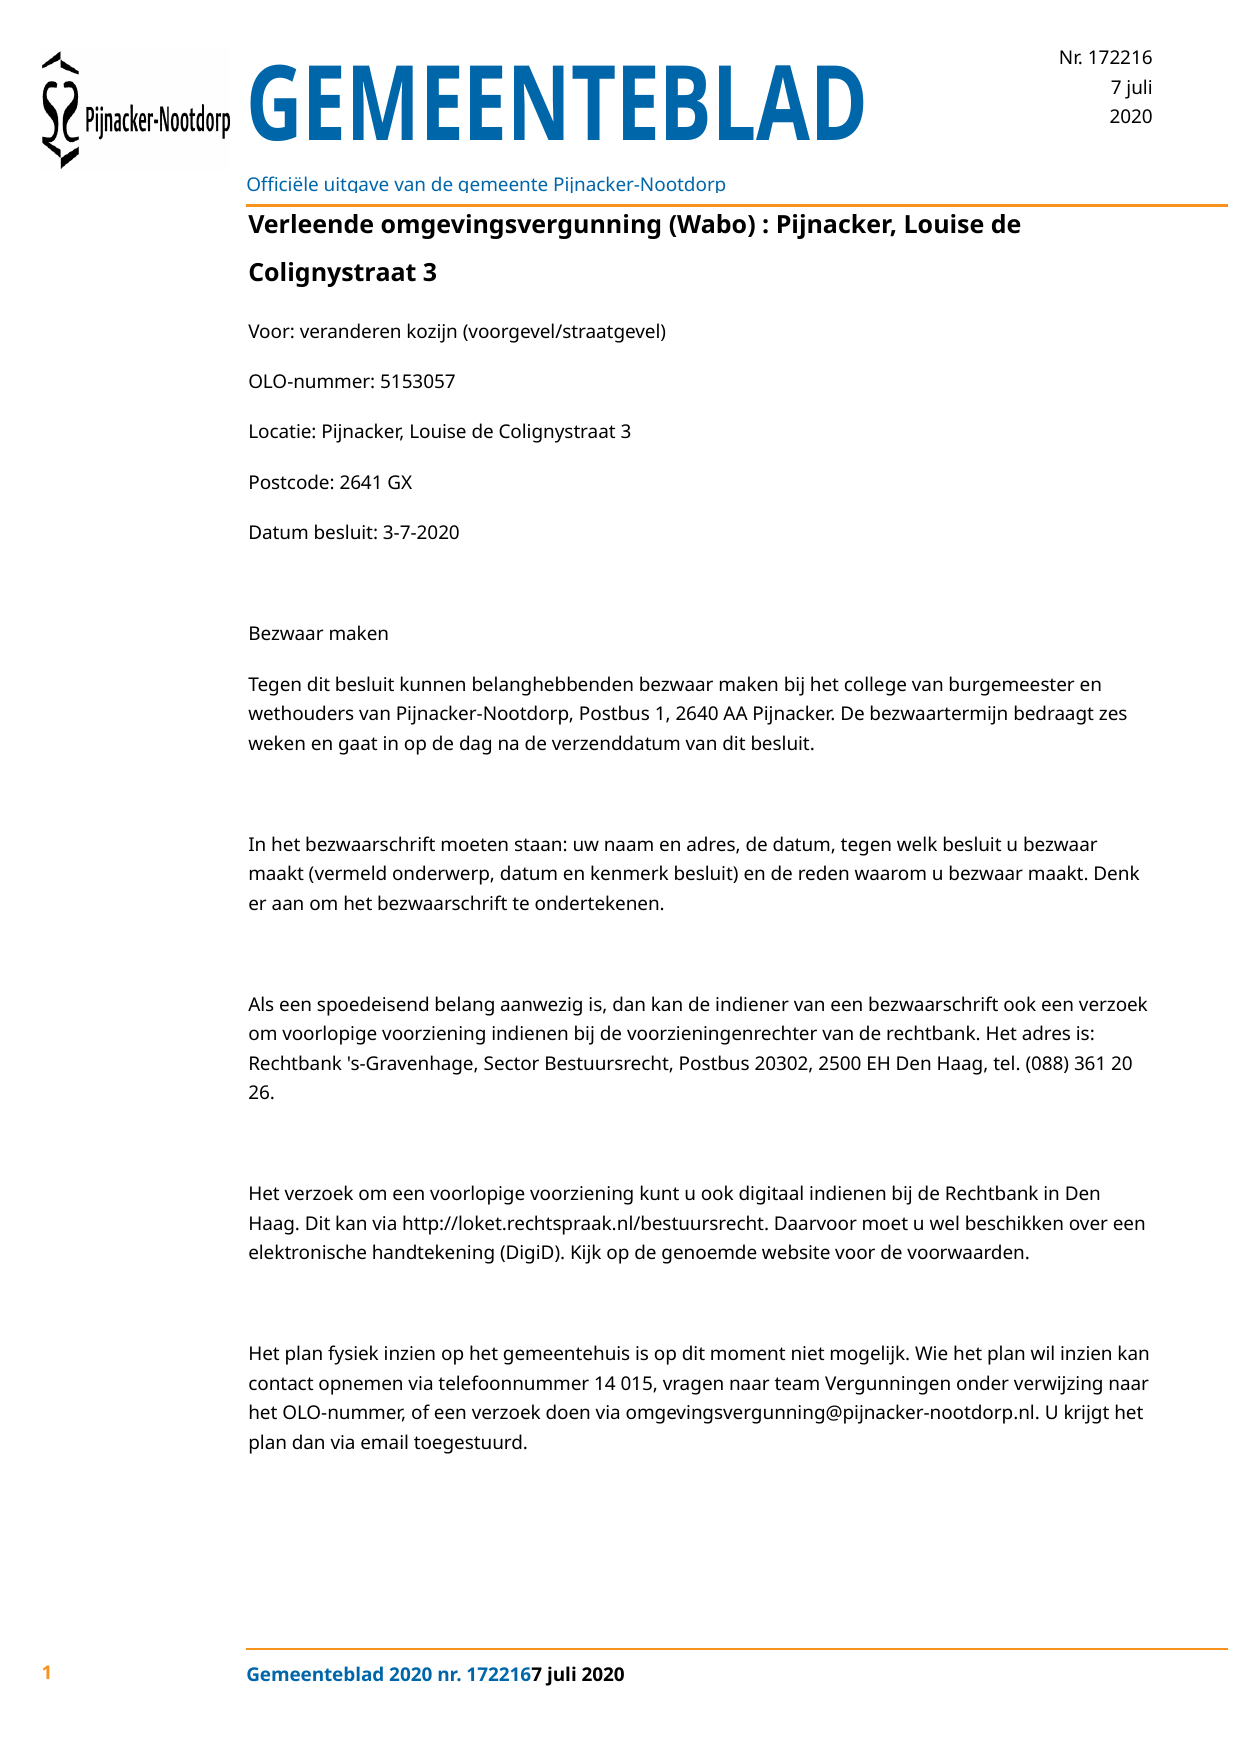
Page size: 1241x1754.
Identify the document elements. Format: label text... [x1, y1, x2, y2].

text Locatie: Pijnacker, Louise de Colignystraat 3 [248, 419, 1152, 444]
text Tegen dit besluit kunnen belanghebbenden bezwaar maken bij het college van burgemeester en wethouders van Pijnacker-Nootdorp, Postbus 1, 2640 AA Pijnacker. De bezwaartermijn bedraagt zes weken en gaat in op de dag na de verzenddatum van dit besluit. [248, 671, 1152, 756]
text Bezwaar maken [248, 620, 1152, 646]
picture [41, 47, 231, 172]
text Datum besluit: 3-7-2020 [248, 519, 1152, 545]
text Verleende omgevingsvergunning (Wabo) : Pijnacker, Louise de Colignystraat 3 [248, 207, 1152, 288]
text Het plan fysiek inzien op het gemeentehuis is op dit moment niet mogelijk. Wie het plan wil inzien kan contact opnemen via telefoonnummer 14 015, vragen naar team Vergunningen onder verwijzing naar het OLO-nummer, of een verzoek doen via omgevingsvergunning@pijnacker-nootdorp.nl. U krijgt het plan dan via email toegestuurd. [248, 1340, 1152, 1455]
text Het verzoek om een voorlopige voorziening kunt u ook digitaal indienen bij de Rechtbank in Den Haag. Dit kan via http://loket.rechtspraak.nl/bestuursrecht. Daarvoor moet u wel beschikken over een elektronische handtekening (DigiD). Kijk op de genoemde website voor de voorwaarden. [248, 1180, 1152, 1265]
text Postcode: 2641 GX [248, 469, 1152, 495]
text Voor: veranderen kozijn (voorgevel/straatgevel) [248, 318, 1152, 344]
text In het bezwaarschrift moeten staan: uw naam en adres, de datum, tegen welk besluit u bezwaar maakt (vermeld onderwerp, datum en kenmerk besluit) en de reden waarom u bezwaar maakt. Denk er aan om het bezwaarschrift te ondertekenen. [248, 831, 1152, 916]
text Als een spoedeisend belang aanwezig is, dan kan de indiener van een bezwaarschrift ook een verzoek om voorlopige voorziening indienen bij de voorzieningenrechter van de rechtbank. Het adres is: Rechtbank 's-Gravenhage, Sector Bestuursrecht, Postbus 20302, 2500 EH Den Haag, tel. (088) 361 20 26. [248, 991, 1152, 1105]
text OLO-nummer: 5153057 [248, 368, 1152, 394]
